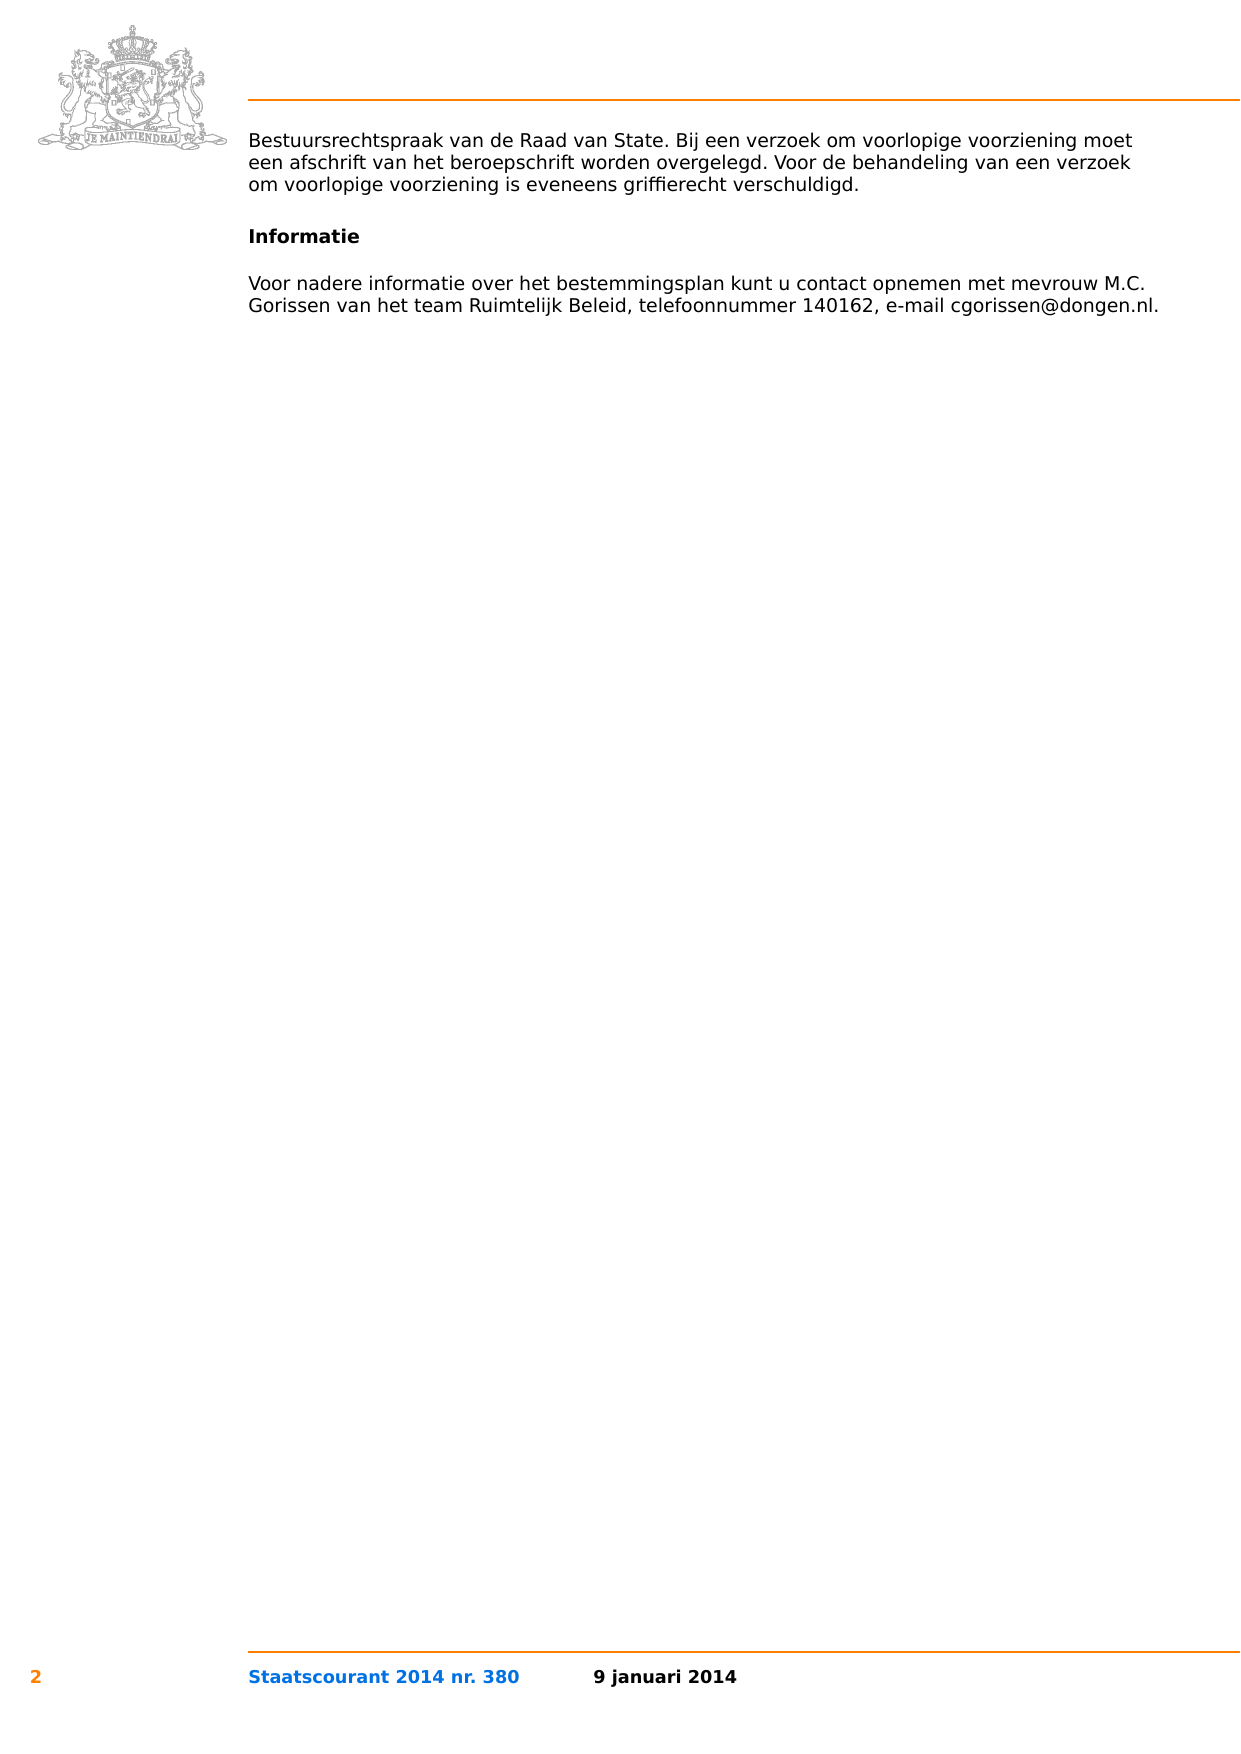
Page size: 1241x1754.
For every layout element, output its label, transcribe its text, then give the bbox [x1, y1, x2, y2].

text Bestuursrechtspraak van de Raad van State. Bij een verzoek om voorlopige voorziening moet een afschrift van het beroepschrift worden overgelegd. Voor de behandeling van een verzoek om voorlopige voorziening is eveneens griffierecht verschuldigd. [248, 130, 1163, 196]
subtitle Informatie [248, 226, 1163, 248]
picture [38, 25, 227, 150]
text Voor nadere informatie over het bestemmingsplan kunt u contact opnemen met mevrouw M.C. Gorissen van het team Ruimtelijk Beleid, telefoonnummer 140162, e-mail cgorissen@dongen.nl. [248, 273, 1163, 317]
